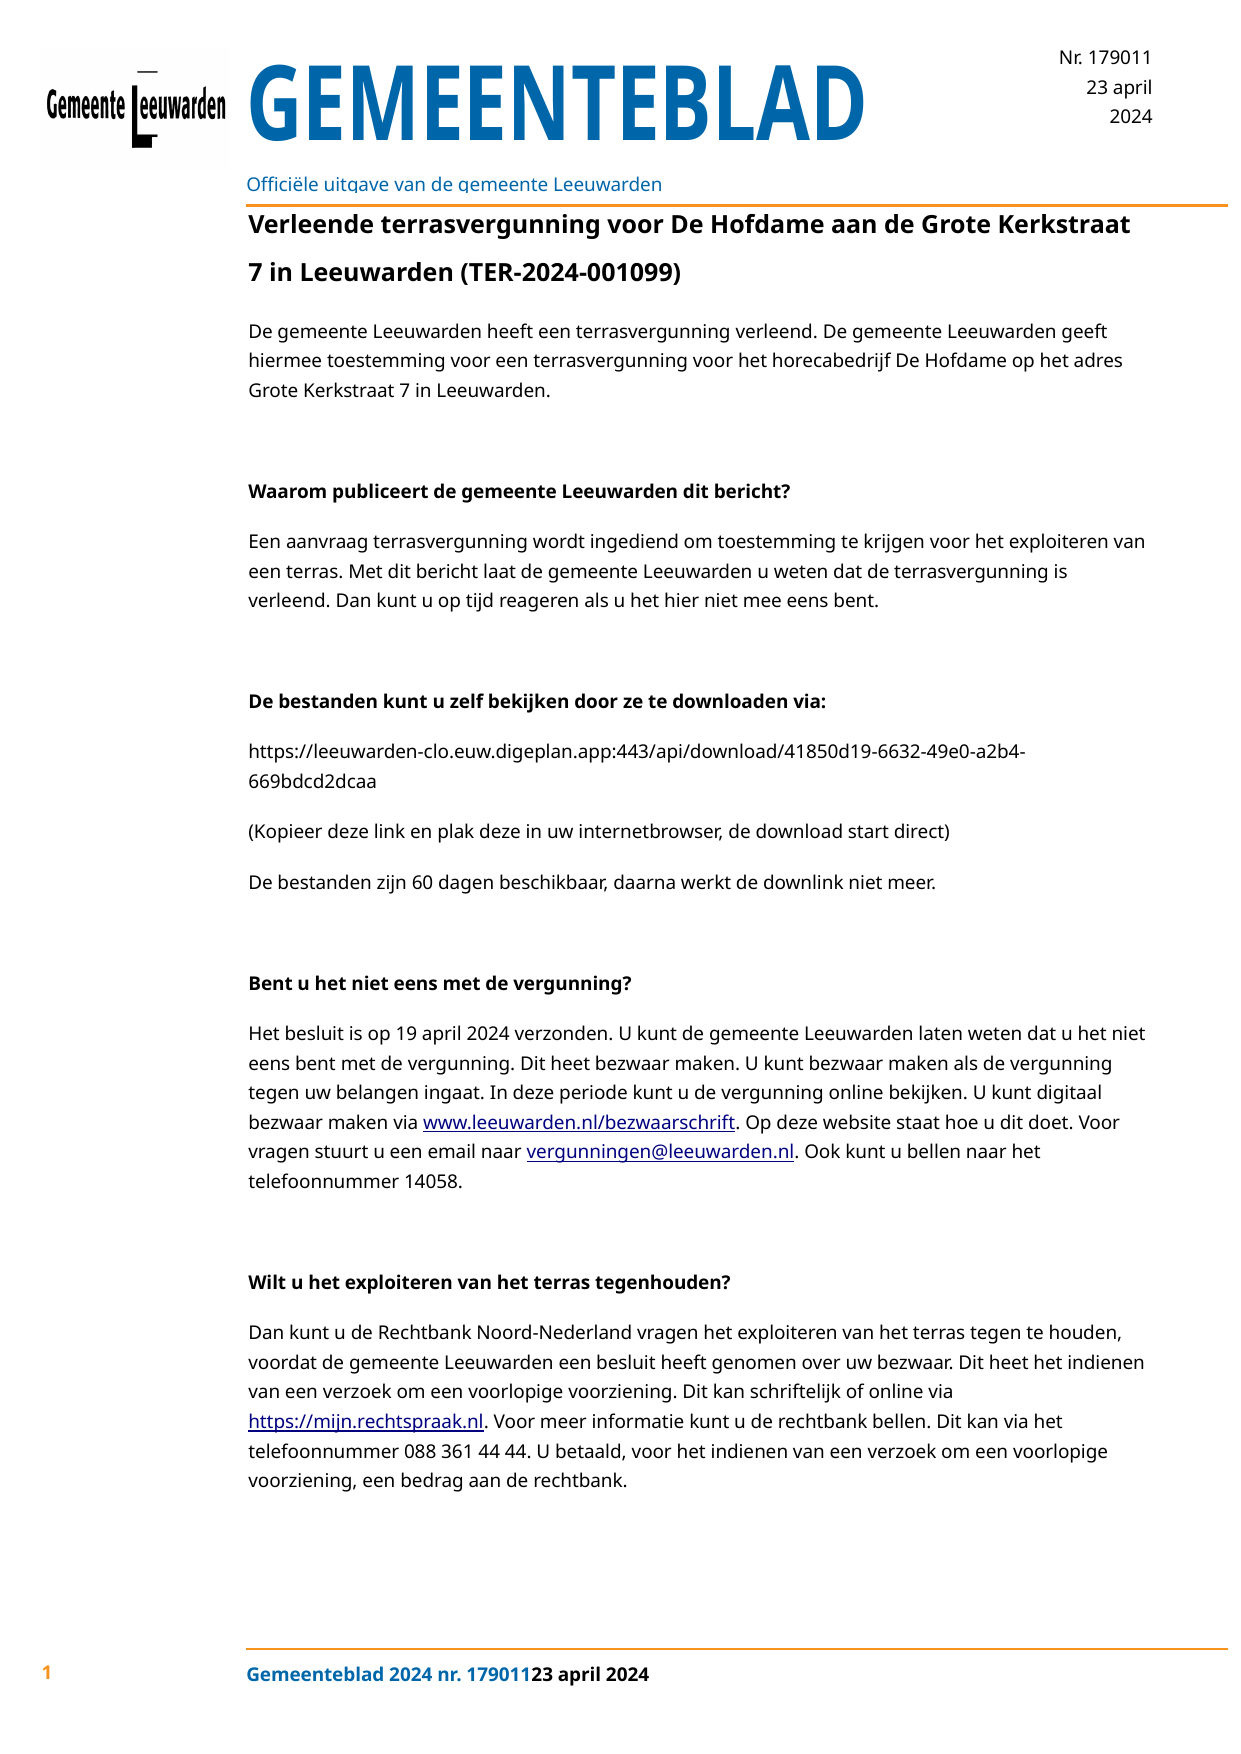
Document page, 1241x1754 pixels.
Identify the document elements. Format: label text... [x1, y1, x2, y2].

text Verleende terrasvergunning voor De Hofdame aan de Grote Kerkstraat 7 in Leeuwarden (TER-2024-001099) [248, 207, 1152, 288]
text Wilt u het exploiteren van het terras tegenhouden? [248, 1269, 1152, 1295]
text (Kopieer deze link en plak deze in uw internetbrowser, de download start direct) [248, 819, 1152, 844]
text Bent u het niet eens met de vergunning? [248, 970, 1152, 996]
text Waarom publiceert de gemeente Leeuwarden dit bericht? [248, 478, 1152, 504]
text https://leeuwarden-clo.euw.digeplan.app:443/api/download/41850d19-6632-49e0-a2b4-669bdcd2dcaa [248, 739, 1152, 794]
text De gemeente Leeuwarden heeft een terrasvergunning verleend. De gemeente Leeuwarden geeft hiermee toestemming voor een terrasvergunning voor het horecabedrijf De Hofdame op het adres Grote Kerkstraat 7 in Leeuwarden. [248, 318, 1152, 403]
picture [41, 47, 231, 172]
text De bestanden kunt u zelf bekijken door ze te downloaden via: [248, 688, 1152, 714]
text Het besluit is op 19 april 2024 verzonden. U kunt de gemeente Leeuwarden laten weten dat u het niet eens bent met de vergunning. Dit heet bezwaar maken. U kunt bezwaar maken als de vergunning tegen uw belangen ingaat. In deze periode kunt u de vergunning online bekijken. U kunt digitaal bezwaar maken via www.leeuwarden.nl/bezwaarschrift. Op deze website staat hoe u dit doet. Voor vragen stuurt u een email naar vergunningen@leeuwarden.nl. Ook kunt u bellen naar het telefoonnummer 14058. [248, 1020, 1152, 1194]
text De bestanden zijn 60 dagen beschikbaar, daarna werkt de downlink niet meer. [248, 869, 1152, 895]
text Een aanvraag terrasvergunning wordt ingediend om toestemming te krijgen voor het exploiteren van een terras. Met dit bericht laat de gemeente Leeuwarden u weten dat de terrasvergunning is verleend. Dan kunt u op tijd reageren als u het hier niet mee eens bent. [248, 528, 1152, 613]
text Dan kunt u de Rechtbank Noord-Nederland vragen het exploiteren van het terras tegen te houden, voordat de gemeente Leeuwarden een besluit heeft genomen over uw bezwaar. Dit heet het indienen van een verzoek om een voorlopige voorziening. Dit kan schriftelijk of online via https://mijn.rechtspraak.nl. Voor meer informatie kunt u de rechtbank bellen. Dit kan via het telefoonnummer 088 361 44 44. U betaald, voor het indienen van een verzoek om een voorlopige voorziening, een bedrag aan de rechtbank. [248, 1319, 1152, 1493]
